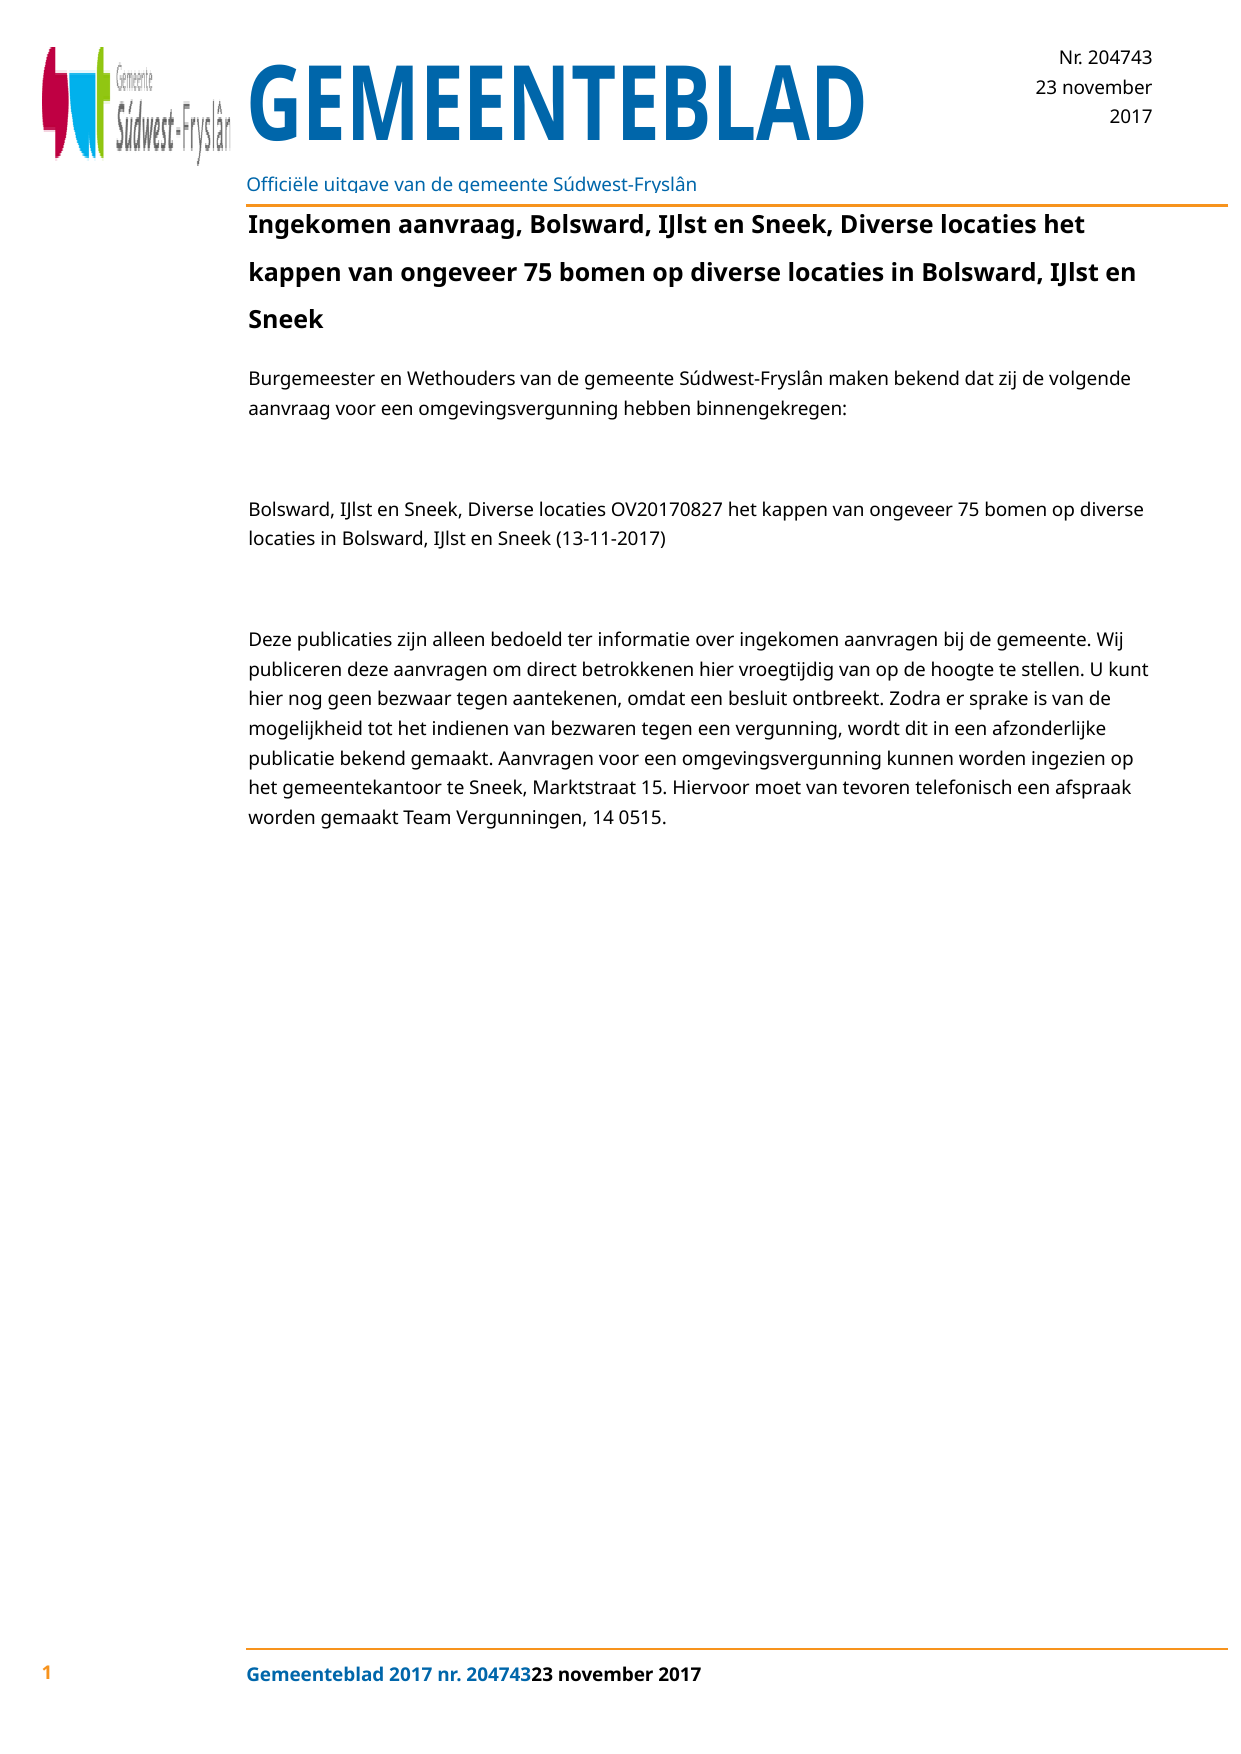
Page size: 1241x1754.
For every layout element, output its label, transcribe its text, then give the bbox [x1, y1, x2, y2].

text Deze publicaties zijn alleen bedoeld ter informatie over ingekomen aanvragen bij de gemeente. Wij publiceren deze aanvragen om direct betrokkenen hier vroegtijdig van op de hoogte te stellen. U kunt hier nog geen bezwaar tegen aantekenen, omdat een besluit ontbreekt. Zodra er sprake is van de mogelijkheid tot het indienen van bezwaren tegen een vergunning, wordt dit in een afzonderlijke publicatie bekend gemaakt. Aanvragen voor een omgevingsvergunning kunnen worden ingezien op het gemeentekantoor te Sneek, Marktstraat 15. Hiervoor moet van tevoren telefonisch een afspraak worden gemaakt Team Vergunningen, 14 0515. [248, 626, 1152, 829]
text Burgemeester en Wethouders van de gemeente Súdwest-Fryslân maken bekend dat zij de volgende aanvraag voor een omgevingsvergunning hebben binnengekregen: [248, 366, 1152, 421]
text Ingekomen aanvraag, Bolsward, IJlst en Sneek, Diverse locaties het kappen van ongeveer 75 bomen op diverse locaties in Bolsward, IJlst en Sneek [248, 207, 1152, 336]
text Bolsward, IJlst en Sneek, Diverse locaties OV20170827 het kappen van ongeveer 75 bomen op diverse locaties in Bolsward, IJlst en Sneek (13-11-2017) [248, 496, 1152, 551]
picture [41, 47, 231, 172]
